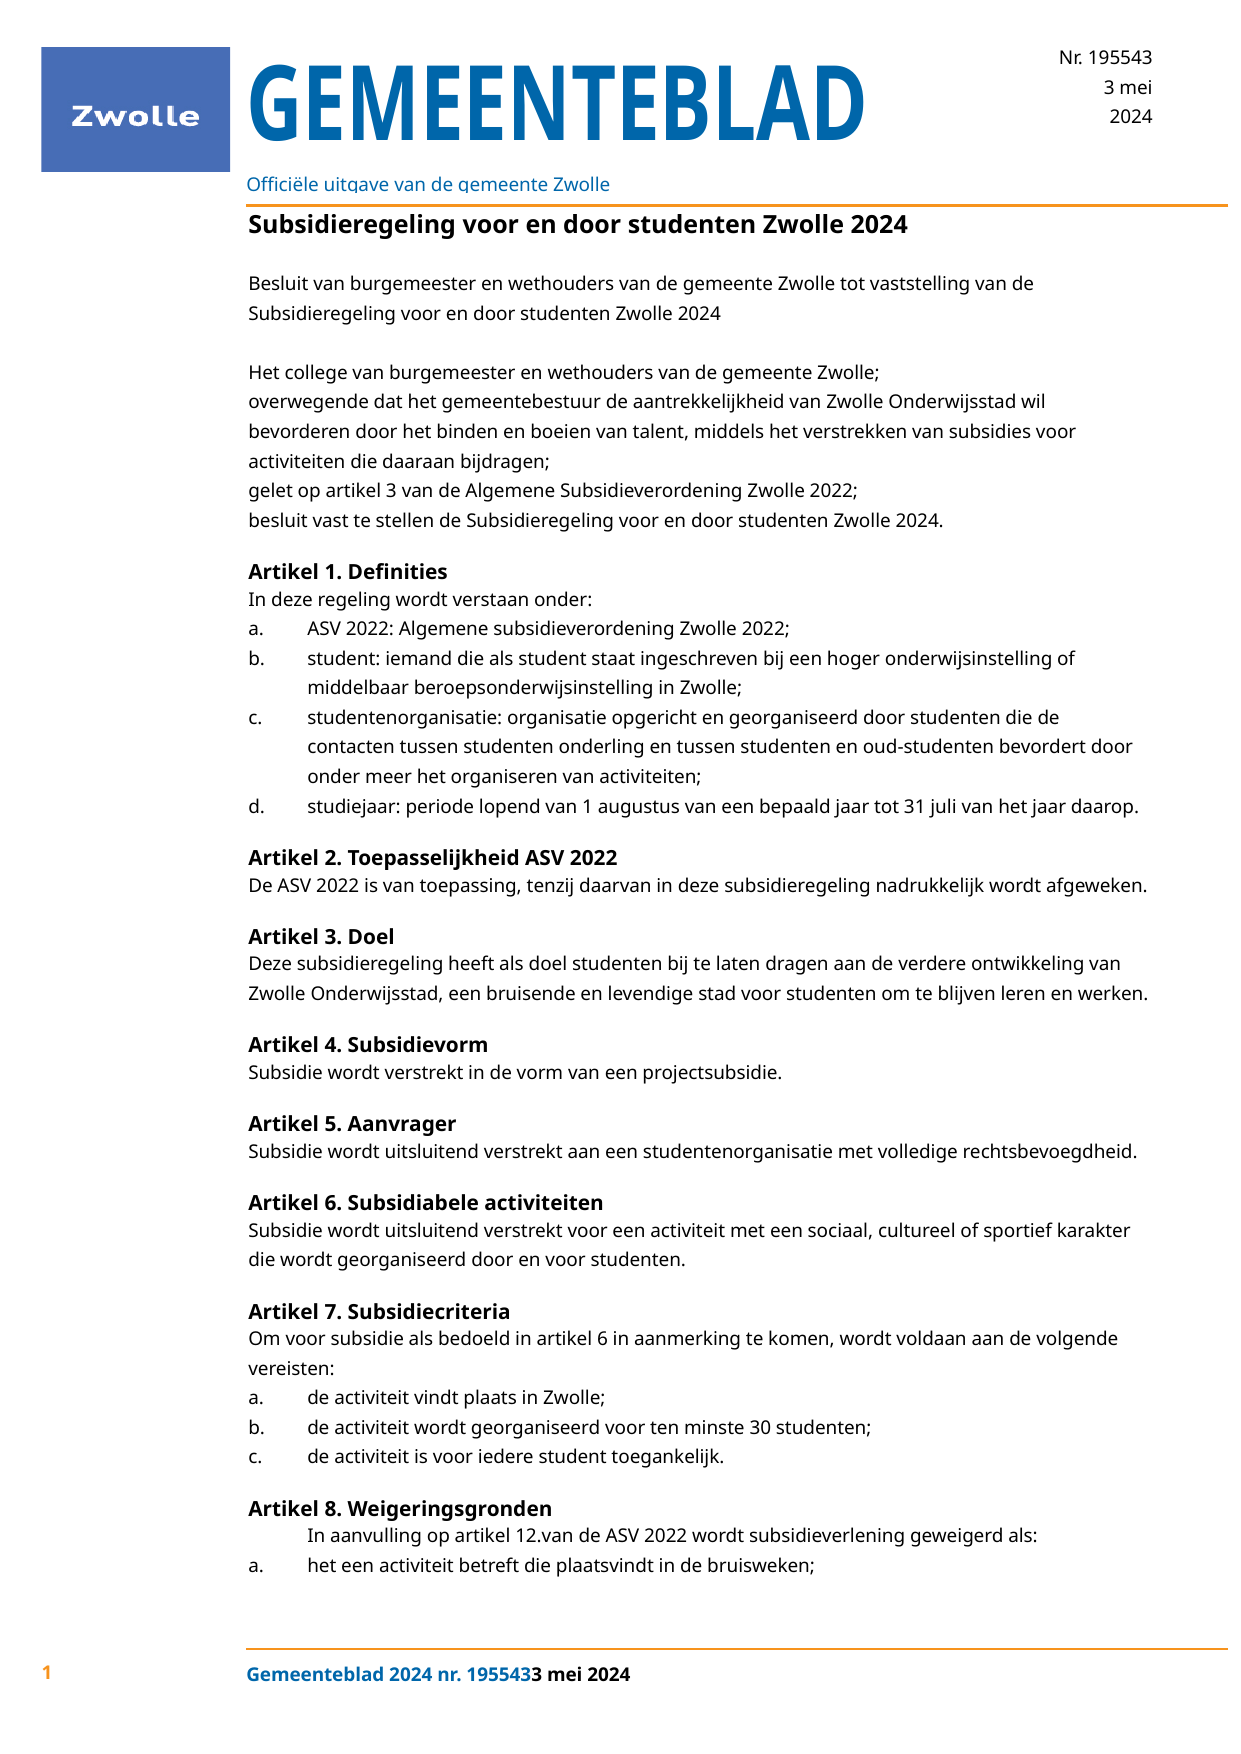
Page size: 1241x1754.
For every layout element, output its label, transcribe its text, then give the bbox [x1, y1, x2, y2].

list de activiteit wordt georganiseerd voor ten minste 30 studenten; [248, 1414, 1152, 1440]
list studentenorganisatie: organisatie opgericht en georganiseerd door studenten die de contacten tussen studenten onderling en tussen studenten en oud-studenten bevordert door onder meer het organiseren van activiteiten; [248, 704, 1152, 789]
list de activiteit vindt plaats in Zwolle; [248, 1384, 1152, 1410]
text Artikel 5. Aanvrager [248, 1109, 1152, 1138]
text overwegende dat het gemeentebestuur de aantrekkelijkheid van Zwolle Onderwijsstad wil bevorderen door het binden en boeien van talent, middels het verstrekken van subsidies voor activiteiten die daaraan bijdragen; [248, 389, 1152, 473]
text Artikel 8. Weigeringsgronden [248, 1494, 1152, 1522]
text Het college van burgemeester en wethouders van de gemeente Zwolle; [248, 359, 1152, 385]
text Artikel 3. Doel [248, 922, 1152, 951]
text besluit vast te stellen de Subsidieregeling voor en door studenten Zwolle 2024. [248, 507, 1152, 533]
list ASV 2022: Algemene subsidieverordening Zwolle 2022; [248, 615, 1152, 641]
text Subsidieregeling voor en door studenten Zwolle 2024 [248, 207, 1152, 241]
text Subsidie wordt uitsluitend verstrekt voor een activiteit met een sociaal, cultureel of sportief karakter die wordt georganiseerd door en voor studenten. [248, 1217, 1152, 1272]
text gelet op artikel 3 van de Algemene Subsidieverordening Zwolle 2022; [248, 477, 1152, 503]
text Besluit van burgemeester en wethouders van de gemeente Zwolle tot vaststelling van de Subsidieregeling voor en door studenten Zwolle 2024 [248, 270, 1152, 326]
text Artikel 4. Subsidievorm [248, 1031, 1152, 1059]
text Subsidie wordt uitsluitend verstrekt aan een studentenorganisatie met volledige rechtsbevoegdheid. [248, 1138, 1152, 1164]
list de activiteit is voor iedere student toegankelijk. [248, 1443, 1152, 1469]
text De ASV 2022 is van toepassing, tenzij daarvan in deze subsidieregeling nadrukkelijk wordt afgeweken. [248, 872, 1152, 897]
text Om voor subsidie als bedoeld in artikel 6 in aanmerking te komen, wordt voldaan aan de volgende vereisten: [248, 1325, 1152, 1381]
list student: iemand die als student staat ingeschreven bij een hoger onderwijsinstelling of middelbaar beroepsonderwijsinstelling in Zwolle; [248, 645, 1152, 700]
text Artikel 2. Toepasselijkheid ASV 2022 [248, 843, 1152, 872]
list studiejaar: periode lopend van 1 augustus van een bepaald jaar tot 31 juli van het jaar daarop. [248, 793, 1152, 819]
list In aanvulling op artikel 12.van de ASV 2022 wordt subsidieverlening geweigerd als: [248, 1522, 1152, 1548]
list het een activiteit betreft die plaatsvindt in de bruisweken; [248, 1552, 1152, 1578]
text In deze regeling wordt verstaan onder: [248, 586, 1152, 612]
text Artikel 7. Subsidiecriteria [248, 1297, 1152, 1325]
text Subsidie wordt verstrekt in de vorm van een projectsubsidie. [248, 1059, 1152, 1085]
text Artikel 1. Definities [248, 557, 1152, 586]
text Artikel 6. Subsidiabele activiteiten [248, 1188, 1152, 1217]
text Deze subsidieregeling heeft als doel studenten bij te laten dragen aan de verdere ontwikkeling van Zwolle Onderwijsstad, een bruisende en levendige stad voor studenten om te blijven leren en werken. [248, 951, 1152, 1006]
picture [41, 47, 231, 172]
